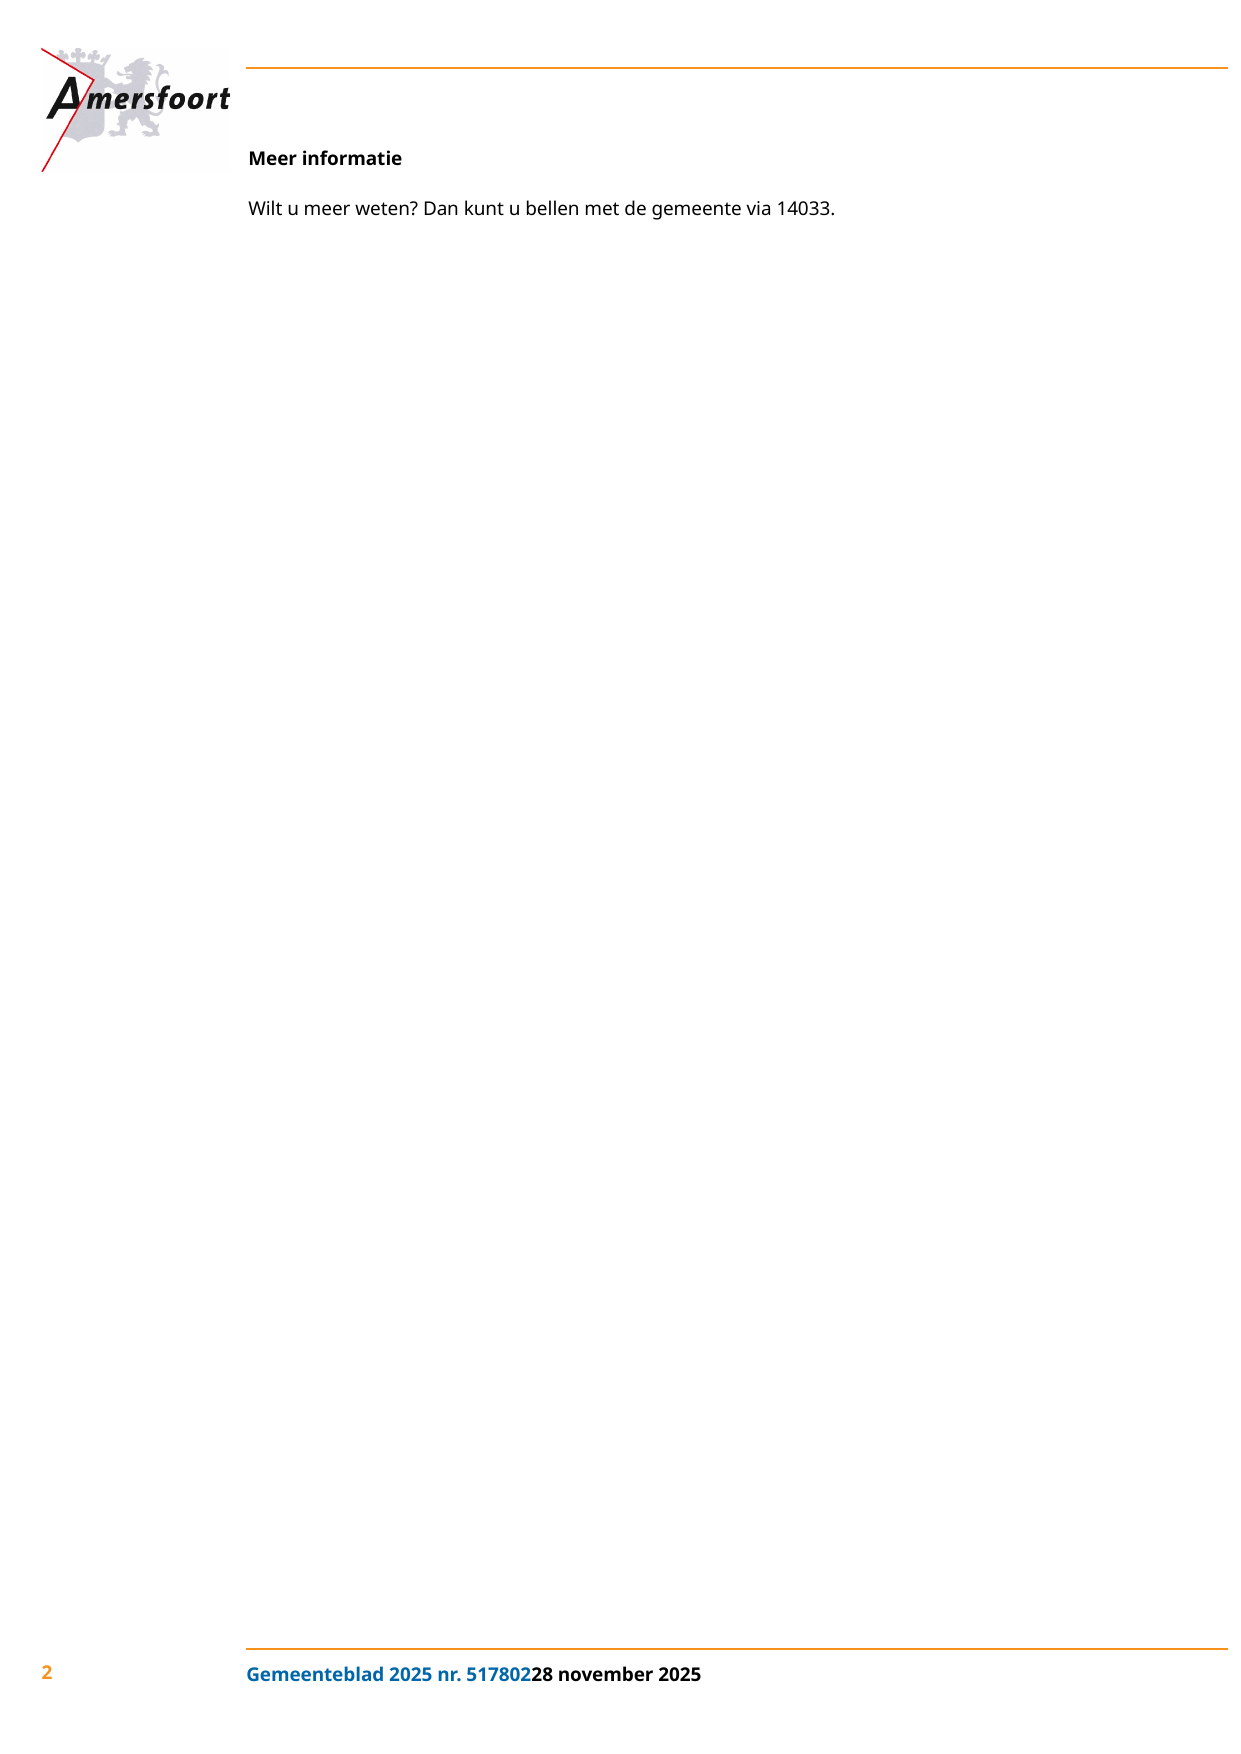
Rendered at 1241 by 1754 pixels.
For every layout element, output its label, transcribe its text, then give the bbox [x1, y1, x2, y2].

picture [41, 47, 231, 172]
text Meer informatie [248, 145, 1152, 171]
text Wilt u meer weten? Dan kunt u bellen met de gemeente via 14033. [248, 196, 1152, 221]
